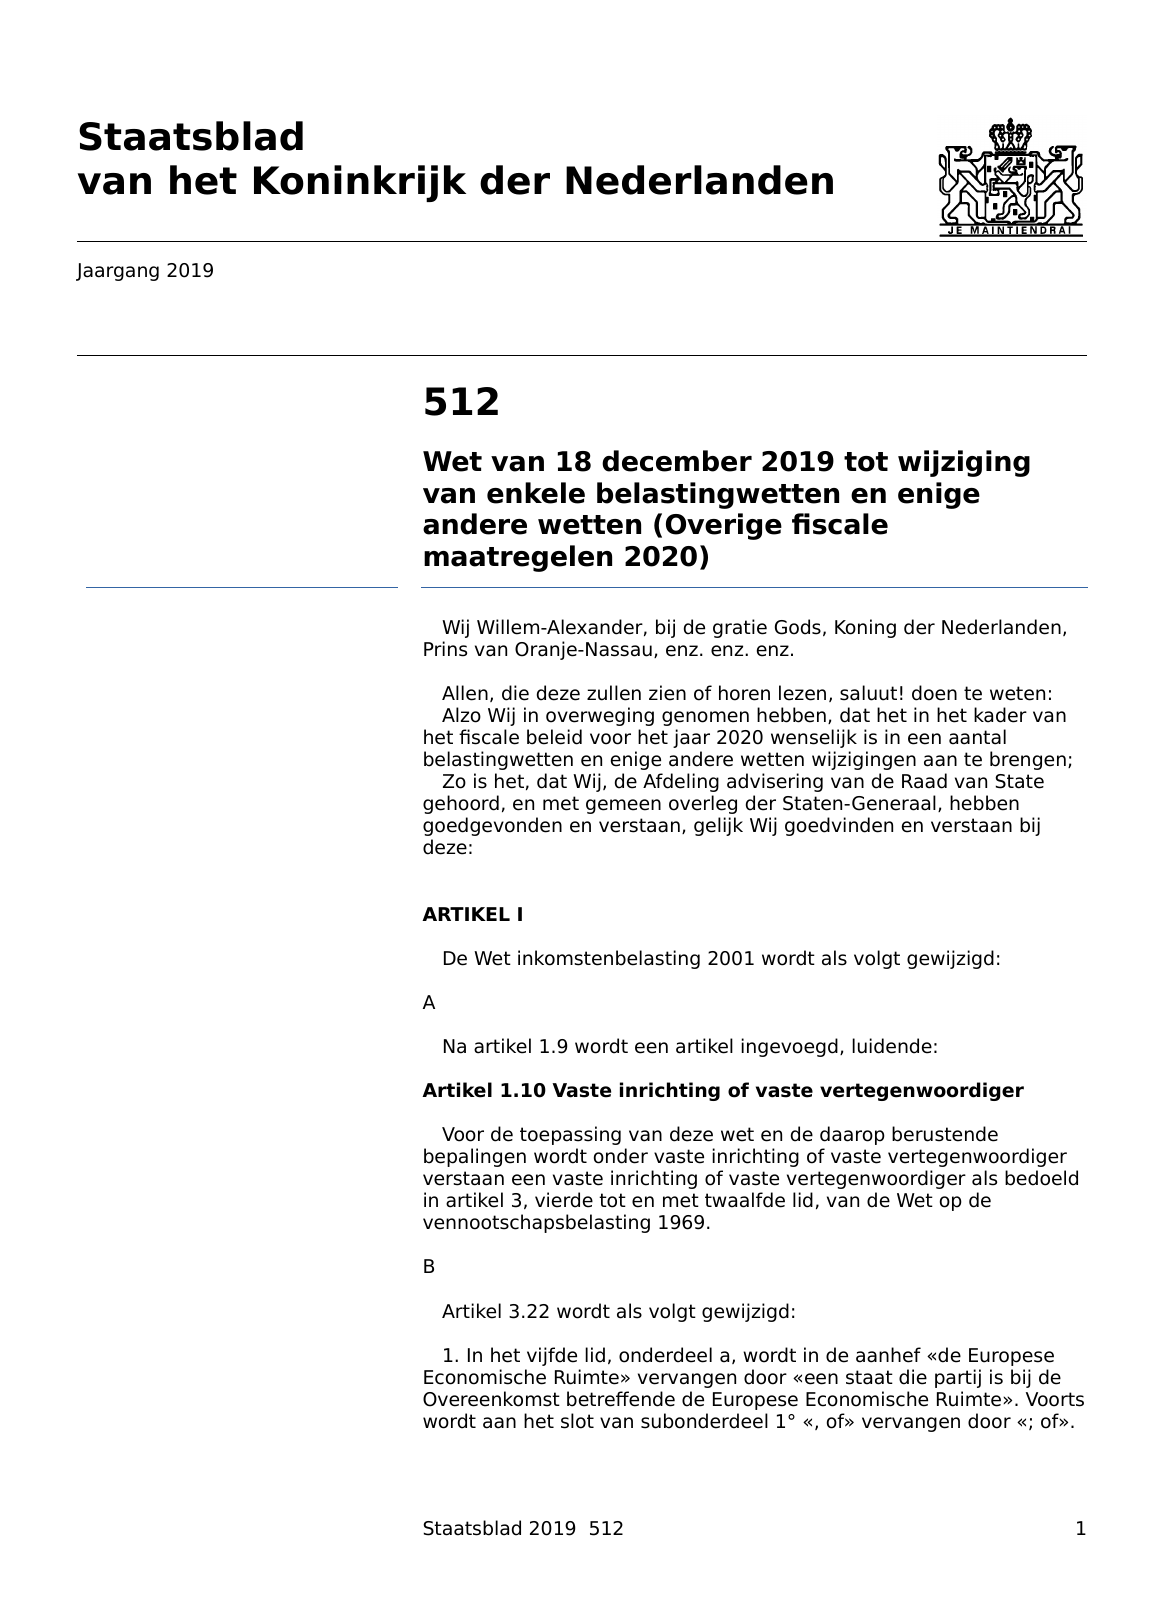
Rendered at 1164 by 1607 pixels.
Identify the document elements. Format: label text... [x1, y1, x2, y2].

text Artikel 3.22 wordt als volgt gewijzigd: [422, 1301, 1087, 1323]
text Alzo Wij in overweging genomen hebben, dat het in het kader van het fiscale beleid voor het jaar 2020 wenselijk is in een aantal belastingwetten en enige andere wetten wijzigingen aan te brengen; [422, 705, 1087, 771]
table_cell Jaargang 2019 [77, 242, 1087, 355]
text Na artikel 1.9 wordt een artikel ingevoegd, luidende: [422, 1036, 1087, 1058]
subtitle 512 [422, 381, 1087, 424]
text Wet van 18 december 2019 tot wijziging van enkele belastingwetten en enige andere wetten (Overige fiscale maatregelen 2020) [422, 447, 1087, 573]
text Voor de toepassing van deze wet en de daarop berustende bepalingen wordt onder vaste inrichting of vaste vertegenwoordiger verstaan een vaste inrichting of vaste vertegenwoordiger als bedoeld in artikel 3, vierde tot en met twaalfde lid, van de Wet op de vennootschapsbelasting 1969. [422, 1124, 1087, 1234]
text B [422, 1256, 1087, 1278]
subtitle Artikel 1.10 Vaste inrichting of vaste vertegenwoordiger [422, 1080, 1087, 1102]
text Allen, die deze zullen zien of horen lezen, saluut! doen te weten: [422, 683, 1087, 705]
text 1. In het vijfde lid, onderdeel a, wordt in de aanhef «de Europese Economische Ruimte» vervangen door «een staat die partij is bij de Overeenkomst betreffende de Europese Economische Ruimte». Voorts wordt aan het slot van subonderdeel 1° «, of» vervangen door «; of». [422, 1345, 1087, 1433]
text De Wet inkomstenbelasting 2001 wordt als volgt gewijzigd: [422, 948, 1087, 970]
text Wij Willem-Alexander, bij de gratie Gods, Koning der Nederlanden, Prins van Oranje-Nassau, enz. enz. enz. [422, 617, 1087, 661]
picture [936, 115, 1087, 240]
text Zo is het, dat Wij, de Afdeling advisering van de Raad van State gehoord, en met gemeen overleg der Staten-Generaal, hebben goedgevonden en verstaan, gelijk Wij goedvinden en verstaan bij deze: [422, 771, 1087, 859]
table_header [886, 100, 1087, 241]
subtitle ARTIKEL I [422, 903, 1087, 926]
text A [422, 992, 1087, 1014]
table_header Staatsblad van het Koninkrijk der Nederlanden [77, 100, 886, 241]
